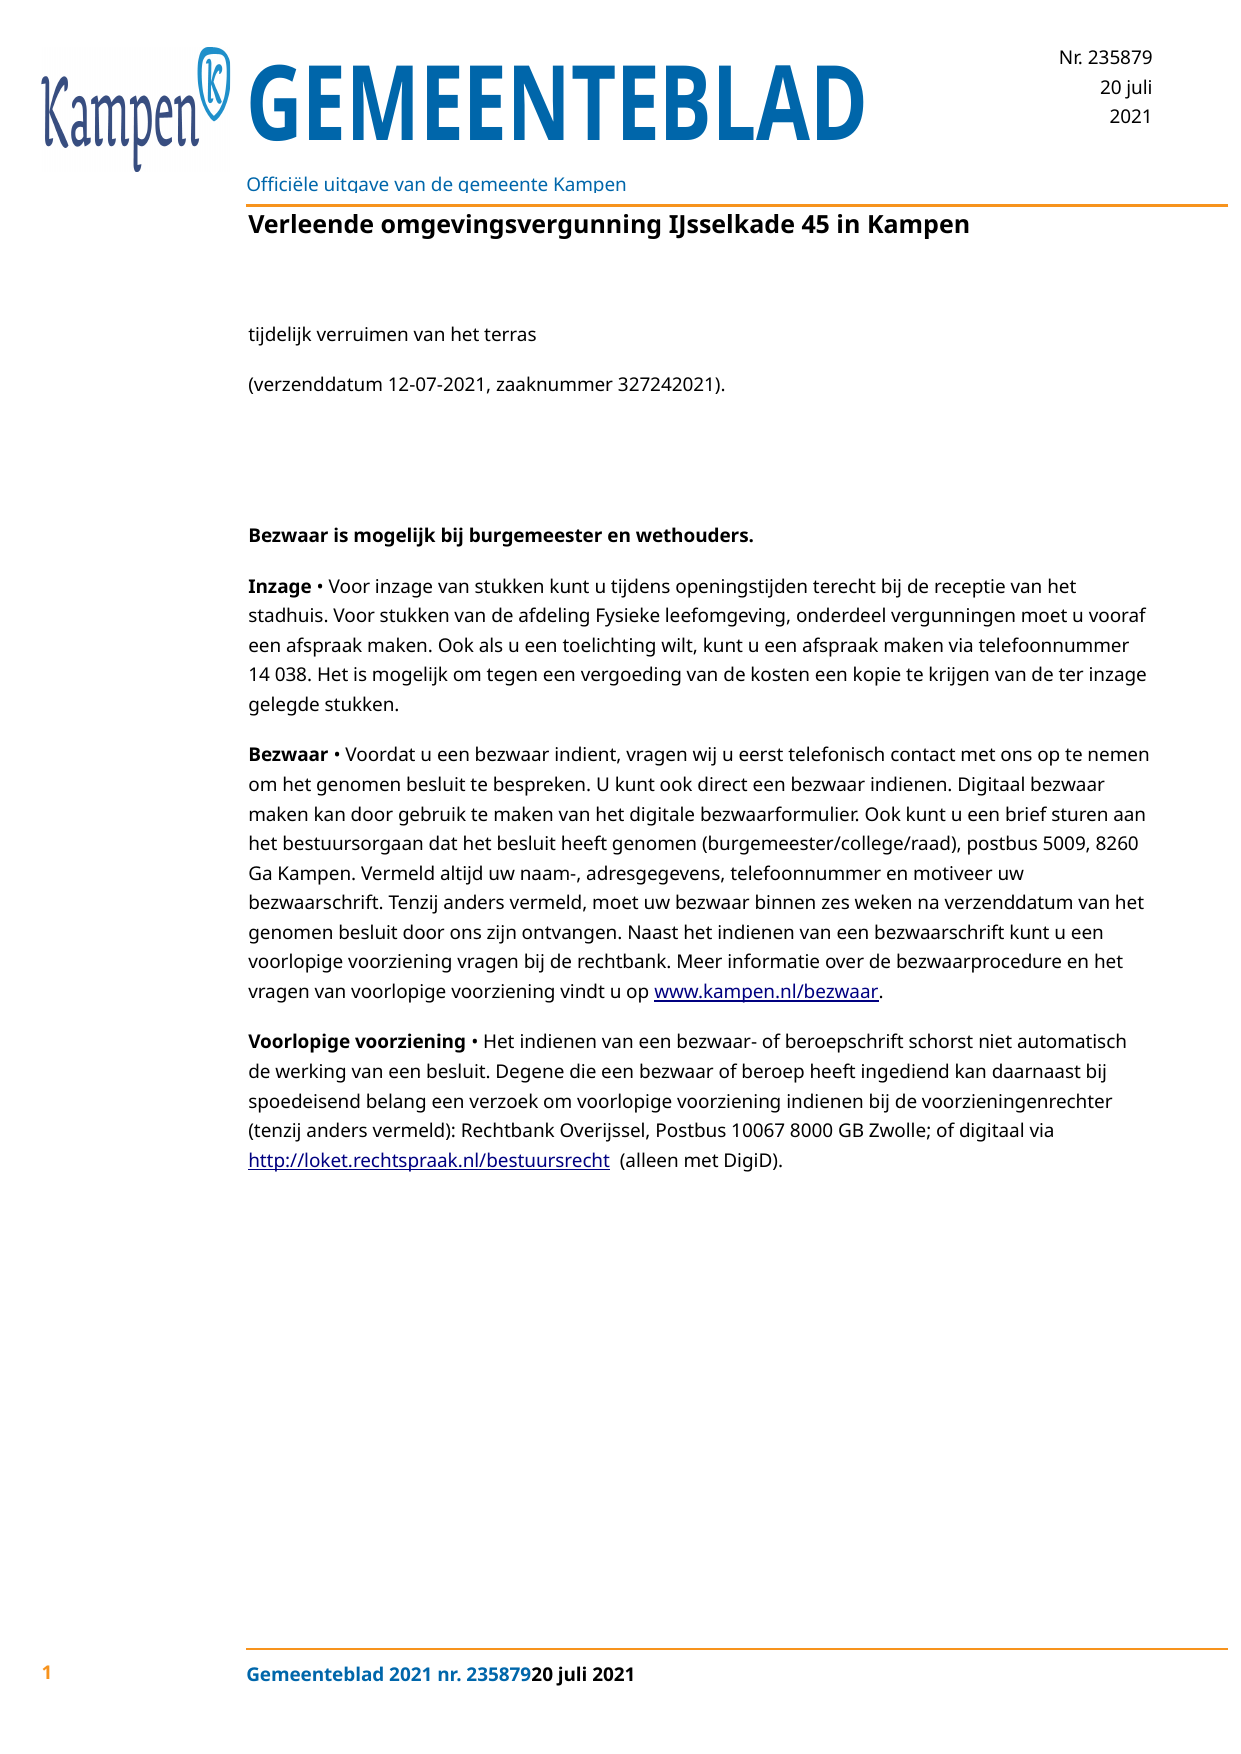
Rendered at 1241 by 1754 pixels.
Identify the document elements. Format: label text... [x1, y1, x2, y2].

text Bezwaar • Voordat u een bezwaar indient, vragen wij u eerst telefonisch contact met ons op te nemen om het genomen besluit te bespreken. U kunt ook direct een bezwaar indienen. Digitaal bezwaar maken kan door gebruik te maken van het digitale bezwaarformulier. Ook kunt u een brief sturen aan het bestuursorgaan dat het besluit heeft genomen (burgemeester/college/raad), postbus 5009, 8260 Ga Kampen. Vermeld altijd uw naam-, adresgegevens, telefoonnummer en motiveer uw bezwaarschrift. Tenzij anders vermeld, moet uw bezwaar binnen zes weken na verzenddatum van het genomen besluit door ons zijn ontvangen. Naast het indienen van een bezwaarschrift kunt u een voorlopige voorziening vragen bij de rechtbank. Meer informatie over de bezwaarprocedure en het vragen van voorlopige voorziening vindt u op www.kampen.nl/bezwaar. [248, 742, 1152, 1004]
text Bezwaar is mogelijk bij burgemeester en wethouders. [248, 522, 1152, 548]
text Verleende omgevingsvergunning IJsselkade 45 in Kampen [248, 207, 1152, 241]
text (verzenddatum 12-07-2021, zaaknummer 327242021). [248, 371, 1152, 397]
text tijdelijk verruimen van het terras [248, 321, 1152, 346]
picture [41, 47, 231, 172]
text Inzage • Voor inzage van stukken kunt u tijdens openingstijden terecht bij de receptie van het stadhuis. Voor stukken van de afdeling Fysieke leefomgeving, onderdeel vergunningen moet u vooraf een afspraak maken. Ook als u een toelichting wilt, kunt u een afspraak maken via telefoonnummer 14 038. Het is mogelijk om tegen een vergoeding van de kosten een kopie te krijgen van de ter inzage gelegde stukken. [248, 573, 1152, 717]
text Voorlopige voorziening • Het indienen van een bezwaar- of beroepschrift schorst niet automatisch de werking van een besluit. Degene die een bezwaar of beroep heeft ingediend kan daarnaast bij spoedeisend belang een verzoek om voorlopige voorziening indienen bij de voorzieningenrechter (tenzij anders vermeld): Rechtbank Overijssel, Postbus 10067 8000 GB Zwolle; of digitaal via http://loket.rechtspraak.nl/bestuursrecht (alleen met DigiD). [248, 1029, 1152, 1173]
